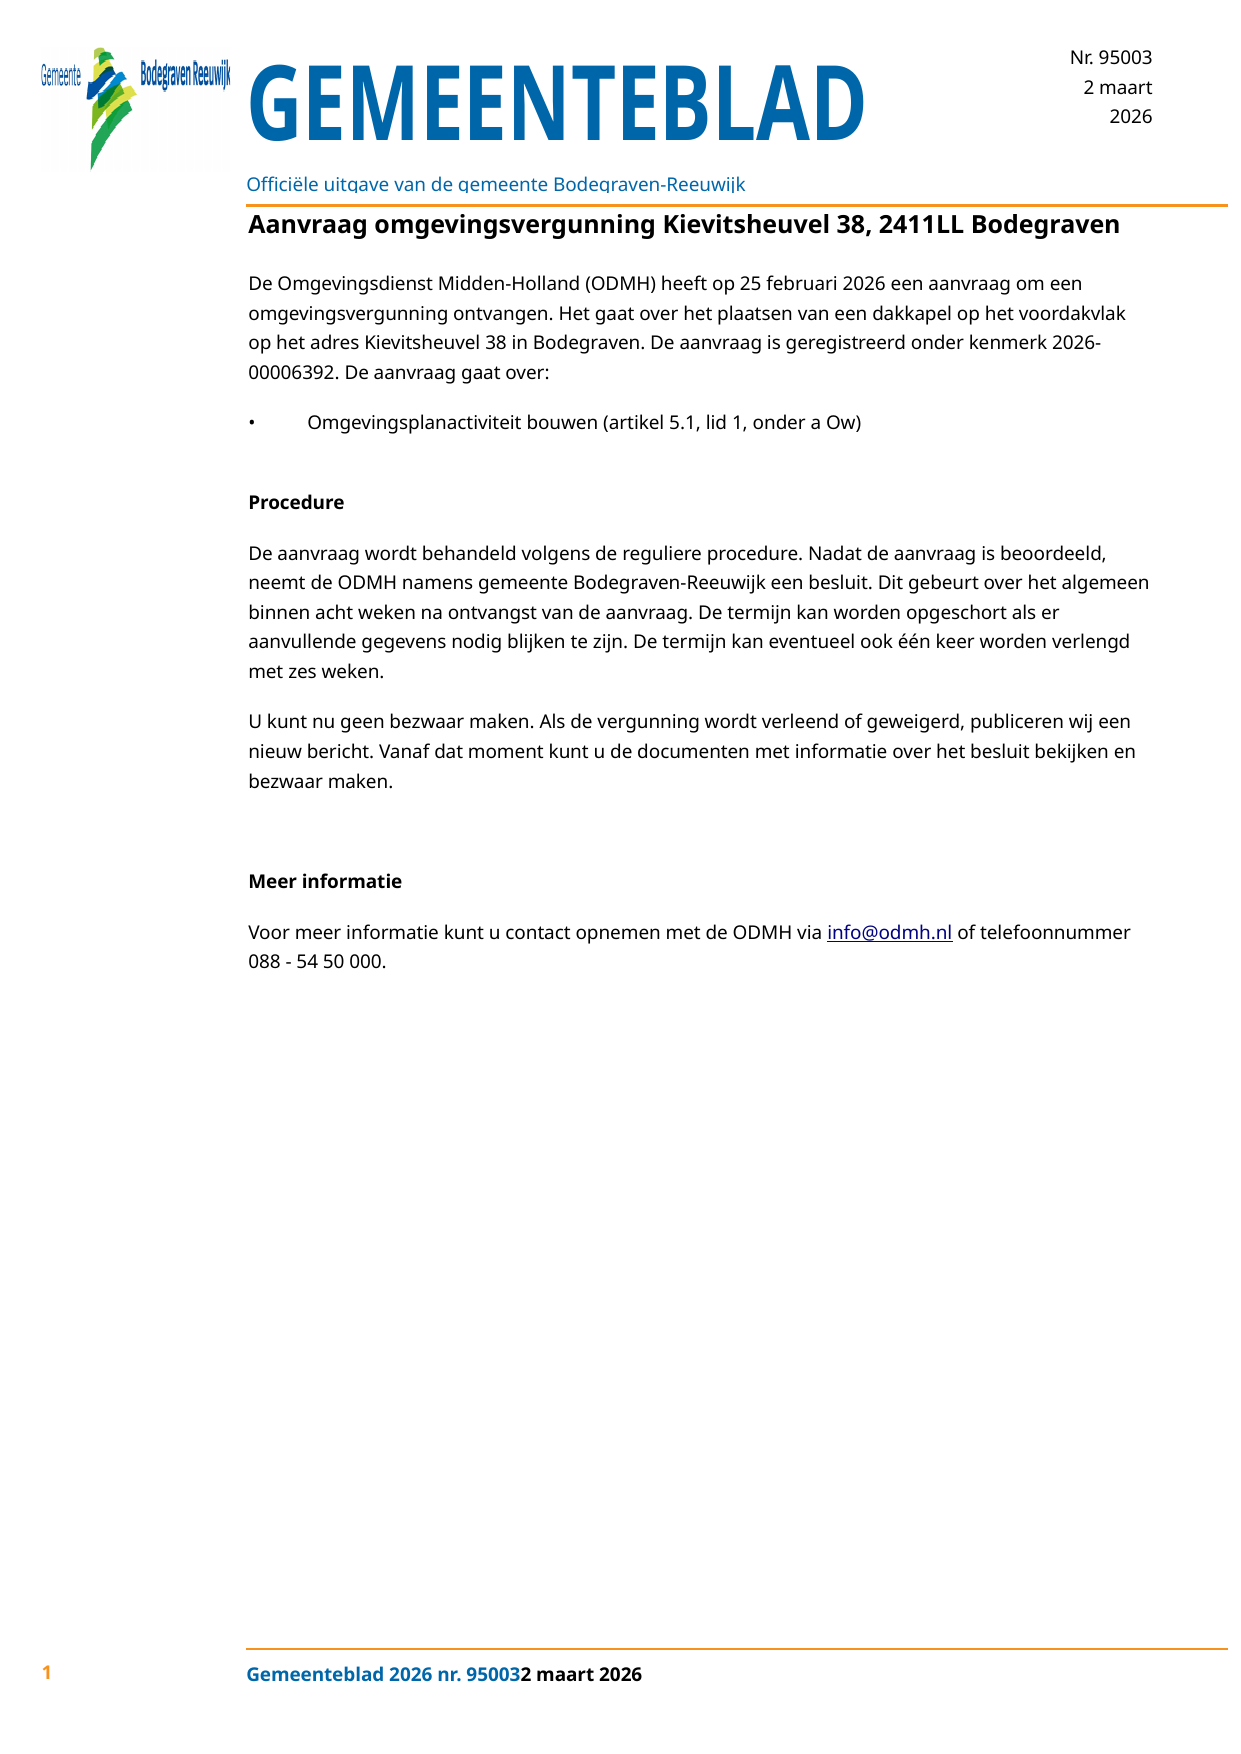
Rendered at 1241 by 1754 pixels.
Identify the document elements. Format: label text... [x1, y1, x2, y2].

text Voor meer informatie kunt u contact opnemen met de ODMH via info@odmh.nl of telefoonnummer 088 - 54 50 000. [248, 919, 1152, 974]
text Meer informatie [248, 869, 1152, 894]
text De Omgevingsdienst Midden-Holland (ODMH) heeft op 25 februari 2026 een aanvraag om een omgevingsvergunning ontvangen. Het gaat over het plaatsen van een dakkapel op het voordakvlak op het adres Kievitsheuvel 38 in Bodegraven. De aanvraag is geregistreerd onder kenmerk 2026-00006392. De aanvraag gaat over: [248, 270, 1152, 385]
text Procedure [248, 489, 1152, 515]
text Aanvraag omgevingsvergunning Kievitsheuvel 38, 2411LL Bodegraven [248, 207, 1152, 241]
text U kunt nu geen bezwaar maken. Als de vergunning wordt verleend of geweigerd, publiceren wij een nieuw bericht. Vanaf dat moment kunt u de documenten met informatie over het besluit bekijken en bezwaar maken. [248, 709, 1152, 793]
text De aanvraag wordt behandeld volgens de reguliere procedure. Nadat de aanvraag is beoordeeld, neemt de ODMH namens gemeente Bodegraven-Reeuwijk een besluit. Dit gebeurt over het algemeen binnen acht weken na ontvangst van de aanvraag. De termijn kan worden opgeschort als er aanvullende gegevens nodig blijken te zijn. De termijn kan eventueel ook één keer worden verlengd met zes weken. [248, 540, 1152, 684]
list Omgevingsplanactiviteit bouwen (artikel 5.1, lid 1, onder a Ow) [248, 409, 1152, 435]
picture [41, 47, 231, 172]
